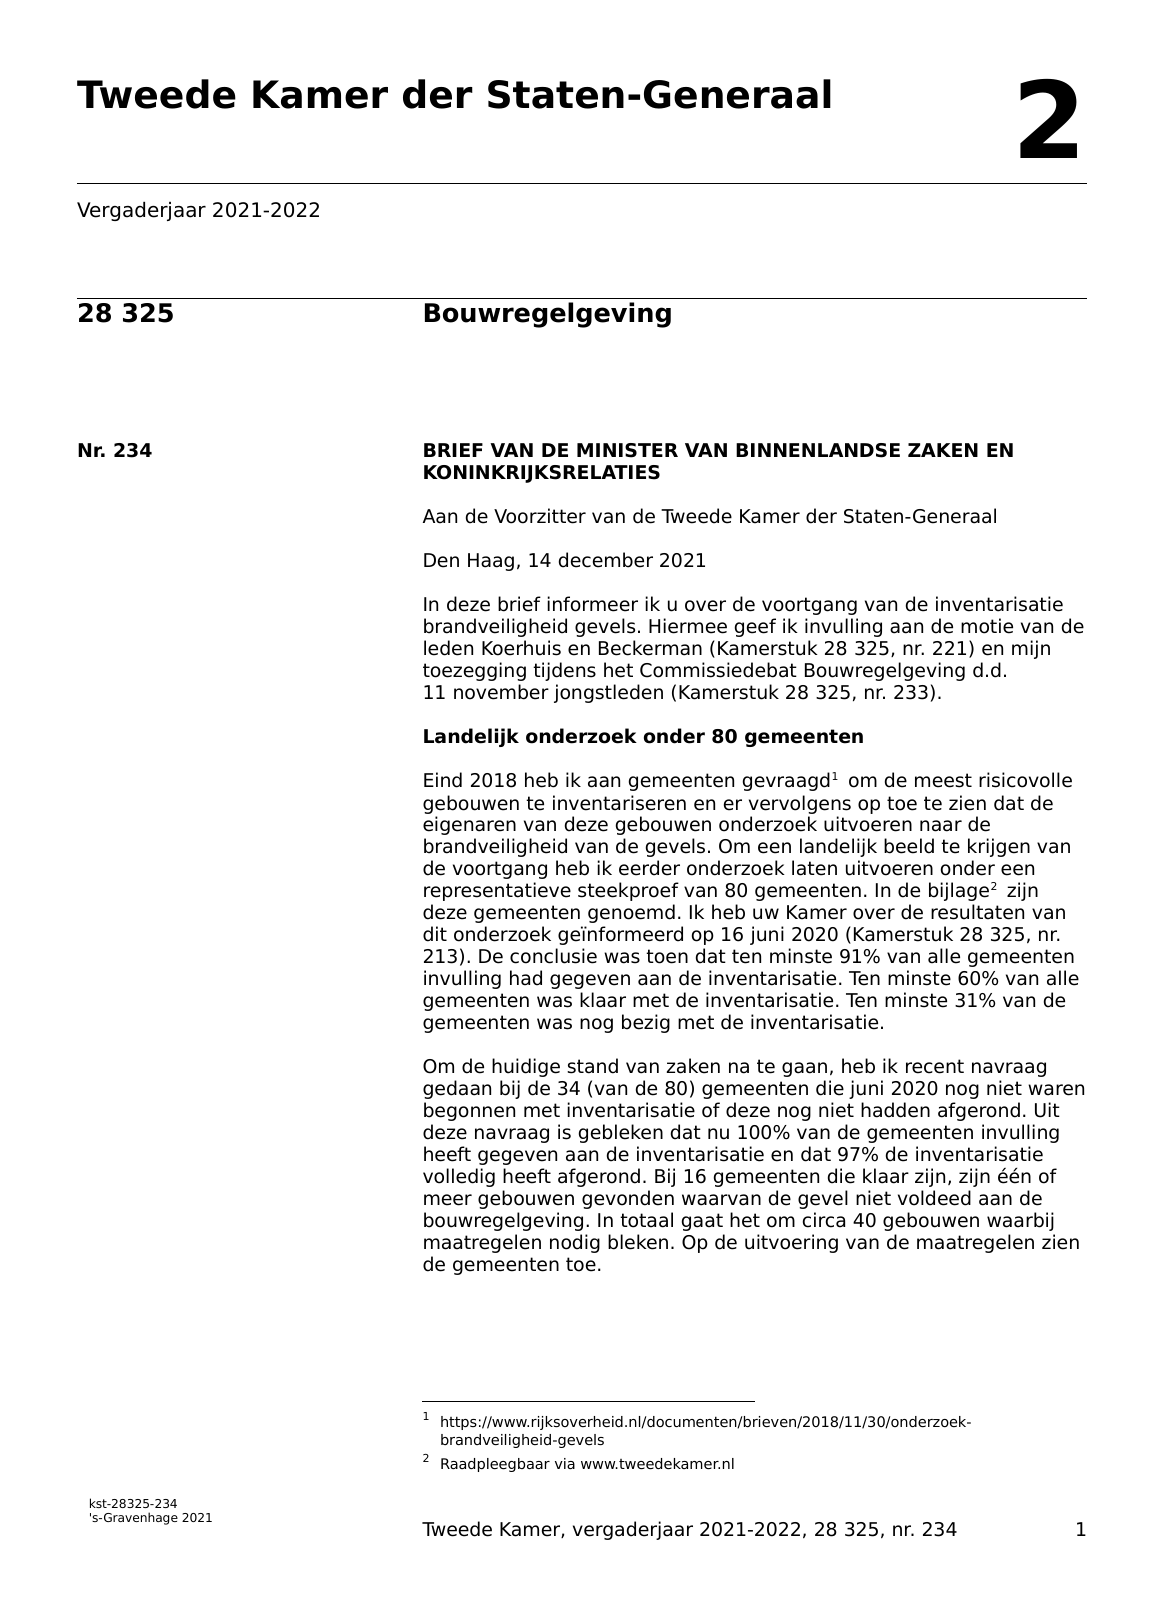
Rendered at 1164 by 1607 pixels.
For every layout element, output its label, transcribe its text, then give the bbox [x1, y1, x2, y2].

text kst-28325-234 [88, 1497, 323, 1511]
text Raadpleegbaar via www.tweedekamer.nl [422, 1452, 1087, 1474]
subtitle Landelijk onderzoek onder 80 gemeenten [422, 726, 1087, 748]
text Eind 2018 heb ik aan gemeenten gevraagd om de meest risicovolle gebouwen te inventariseren en er vervolgens op toe te zien dat de eigenaren van deze gebouwen onderzoek uitvoeren naar de brandveiligheid van de gevels. Om een landelijk beeld te krijgen van de voortgang heb ik eerder onderzoek laten uitvoeren onder een representatieve steekproef van 80 gemeenten. In de bijlage zijn deze gemeenten genoemd. Ik heb uw Kamer over de resultaten van dit onderzoek geïnformeerd op 16 juni 2020 (Kamerstuk 28 325, nr. 213). De conclusie was toen dat ten minste 91% van alle gemeenten invulling had gegeven aan de inventarisatie. Ten minste 60% van alle gemeenten was klaar met de inventarisatie. Ten minste 31% van de gemeenten was nog bezig met de inventarisatie. [422, 770, 1087, 1034]
table_header 2 [886, 59, 1087, 183]
subtitle Nr. 234 BRIEF VAN DE MINISTER VAN BINNENLANDSE ZAKEN EN KONINKRIJKSRELATIES [77, 440, 1087, 484]
text Om de huidige stand van zaken na te gaan, heb ik recent navraag gedaan bij de 34 (van de 80) gemeenten die juni 2020 nog niet waren begonnen met inventarisatie of deze nog niet hadden afgerond. Uit deze navraag is gebleken dat nu 100% van de gemeenten invulling heeft gegeven aan de inventarisatie en dat 97% de inventarisatie volledig heeft afgerond. Bij 16 gemeenten die klaar zijn, zijn één of meer gebouwen gevonden waarvan de gevel niet voldeed aan de bouwregelgeving. In totaal gaat het om circa 40 gebouwen waarbij maatregelen nodig bleken. Op de uitvoering van de maatregelen zien de gemeenten toe. [422, 1056, 1087, 1276]
text Den Haag, 14 december 2021 [422, 550, 1087, 572]
text In deze brief informeer ik u over de voortgang van de inventarisatie brandveiligheid gevels. Hiermee geef ik invulling aan de motie van de leden Koerhuis en Beckerman (Kamerstuk 28 325, nr. 221) en mijn toezegging tijdens het Commissiedebat Bouwregelgeving d.d. 11 november jongstleden (Kamerstuk 28 325, nr. 233). [422, 594, 1087, 704]
text Aan de Voorzitter van de Tweede Kamer der Staten-Generaal [422, 506, 1087, 528]
table_header Tweede Kamer der Staten-Generaal [77, 59, 886, 183]
table_cell Vergaderjaar 2021-2022 [77, 184, 1087, 298]
text https://www.rijksoverheid.nl/documenten/brieven/2018/11/30/onderzoek-brandveiligheid-gevels [422, 1410, 1087, 1449]
text 's-Gravenhage 2021 [88, 1511, 323, 1525]
subtitle 28 325 Bouwregelgeving [77, 299, 1087, 329]
